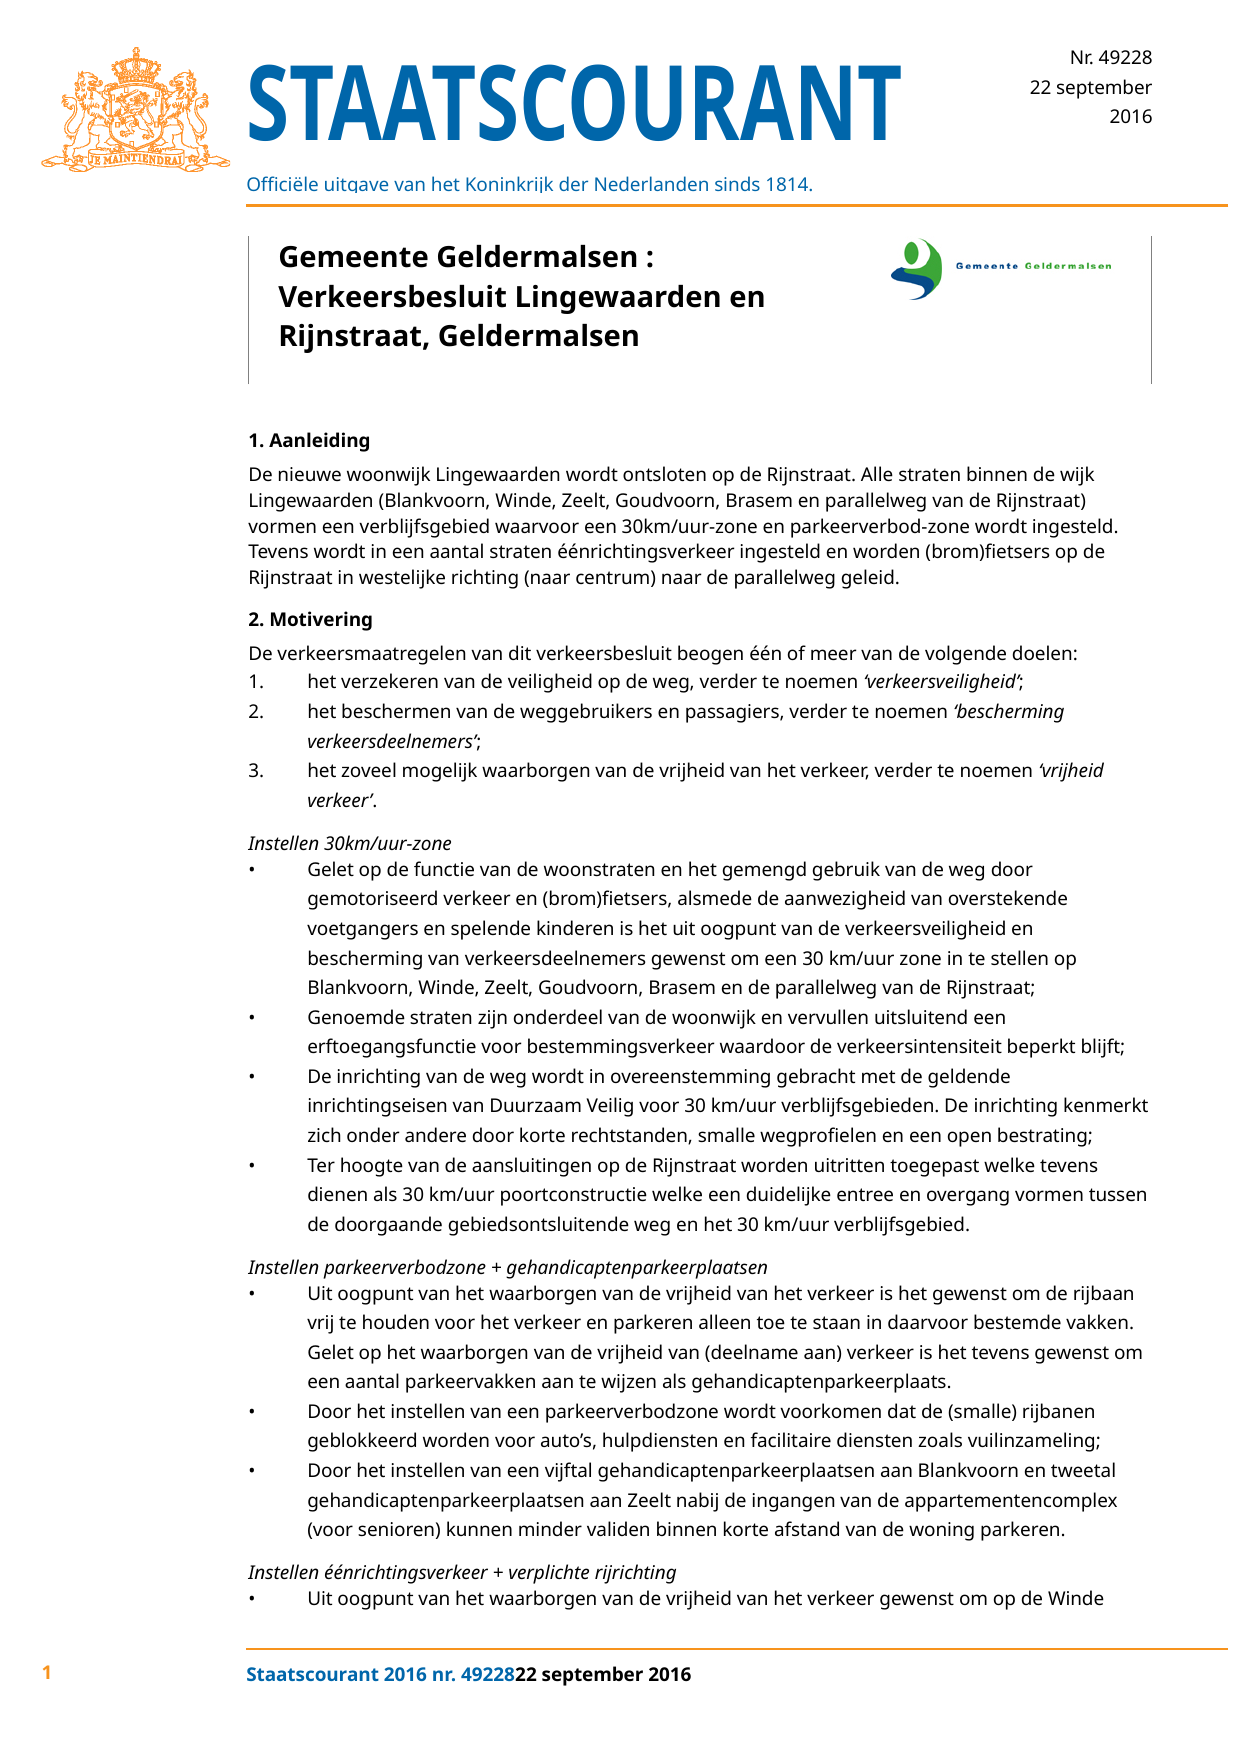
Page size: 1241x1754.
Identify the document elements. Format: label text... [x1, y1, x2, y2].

text Instellen éénrichtingsverkeer + verplichte rijrichting [248, 1559, 1152, 1585]
list Uit oogpunt van het waarborgen van de vrijheid van het verkeer gewenst om op de Winde [248, 1585, 1152, 1611]
picture [882, 236, 1119, 302]
text 1. Aanleiding [248, 427, 1152, 453]
list Uit oogpunt van het waarborgen van de vrijheid van het verkeer is het gewenst om de rijbaan vrij te houden voor het verkeer en parkeren alleen toe te staan in daarvoor bestemde vakken. Gelet op het waarborgen van de vrijheid van (deelname aan) verkeer is het tevens gewenst om een aantal parkeervakken aan te wijzen als gehandicaptenparkeerplaats. [248, 1280, 1152, 1394]
list Ter hoogte van de aansluitingen op de Rijnstraat worden uitritten toegepast welke tevens dienen als 30 km/uur poortconstructie welke een duidelijke entree en overgang vormen tussen de doorgaande gebiedsontsluitende weg en het 30 km/uur verblijfsgebied. [248, 1152, 1152, 1237]
list het beschermen van de weggebruikers en passagiers, verder te noemen ‘bescherming verkeersdeelnemers’; [248, 698, 1152, 754]
list De inrichting van de weg wordt in overeenstemming gebracht met de geldende inrichtingseisen van Duurzaam Veilig voor 30 km/uur verblijfsgebieden. De inrichting kenmerkt zich onder andere door korte rechtstanden, smalle wegprofielen en een open bestrating; [248, 1063, 1152, 1148]
list Gelet op de functie van de woonstraten en het gemengd gebruik van de weg door gemotoriseerd verkeer en (brom)fietsers, alsmede de aanwezigheid van overstekende voetgangers en spelende kinderen is het uit oogpunt van de verkeersveiligheid en bescherming van verkeersdeelnemers gewenst om een 30 km/uur zone in te stellen op Blankvoorn, Winde, Zeelt, Goudvoorn, Brasem en de parallelweg van de Rijnstraat; [248, 856, 1152, 1000]
text De verkeersmaatregelen van dit verkeersbesluit beogen één of meer van de volgende doelen: [248, 640, 1152, 666]
text Instellen parkeerverbodzone + gehandicaptenparkeerplaatsen [248, 1254, 1152, 1280]
text Instellen 30km/uur-zone [248, 830, 1152, 856]
list Door het instellen van een vijftal gehandicaptenparkeerplaatsen aan Blankvoorn en tweetal gehandicaptenparkeerplaatsen aan Zeelt nabij de ingangen van de appartementencomplex (voor senioren) kunnen minder validen binnen korte afstand van de woning parkeren. [248, 1457, 1152, 1542]
list Door het instellen van een parkeerverbodzone wordt voorkomen dat de (smalle) rijbanen geblokkeerd worden voor auto’s, hulpdiensten en facilitaire diensten zoals vuilinzameling; [248, 1398, 1152, 1453]
list Genoemde straten zijn onderdeel van de woonwijk en vervullen uitsluitend een erftoegangsfunctie voor bestemmingsverkeer waardoor de verkeersintensiteit beperkt blijft; [248, 1004, 1152, 1059]
table_header [850, 236, 1151, 384]
picture [41, 47, 231, 172]
table_header Gemeente Geldermalsen : Verkeersbesluit Lingewaarden en Rijnstraat, Geldermalsen [249, 236, 850, 384]
text De nieuwe woonwijk Lingewaarden wordt ontsloten op de Rijnstraat. Alle straten binnen de wijk Lingewaarden (Blankvoorn, Winde, Zeelt, Goudvoorn, Brasem en parallelweg van de Rijnstraat) vormen een verblijfsgebied waarvoor een 30km/uur-zone en parkeerverbod-zone wordt ingesteld. Tevens wordt in een aantal straten éénrichtingsverkeer ingesteld en worden (brom)fietsers op de Rijnstraat in westelijke richting (naar centrum) naar de parallelweg geleid. [248, 462, 1152, 590]
text 2. Motivering [248, 606, 1152, 632]
list het verzekeren van de veiligheid op de weg, verder te noemen ‘verkeersveiligheid’; [248, 669, 1152, 694]
list het zoveel mogelijk waarborgen van de vrijheid van het verkeer, verder te noemen ‘vrijheid verkeer’. [248, 757, 1152, 813]
